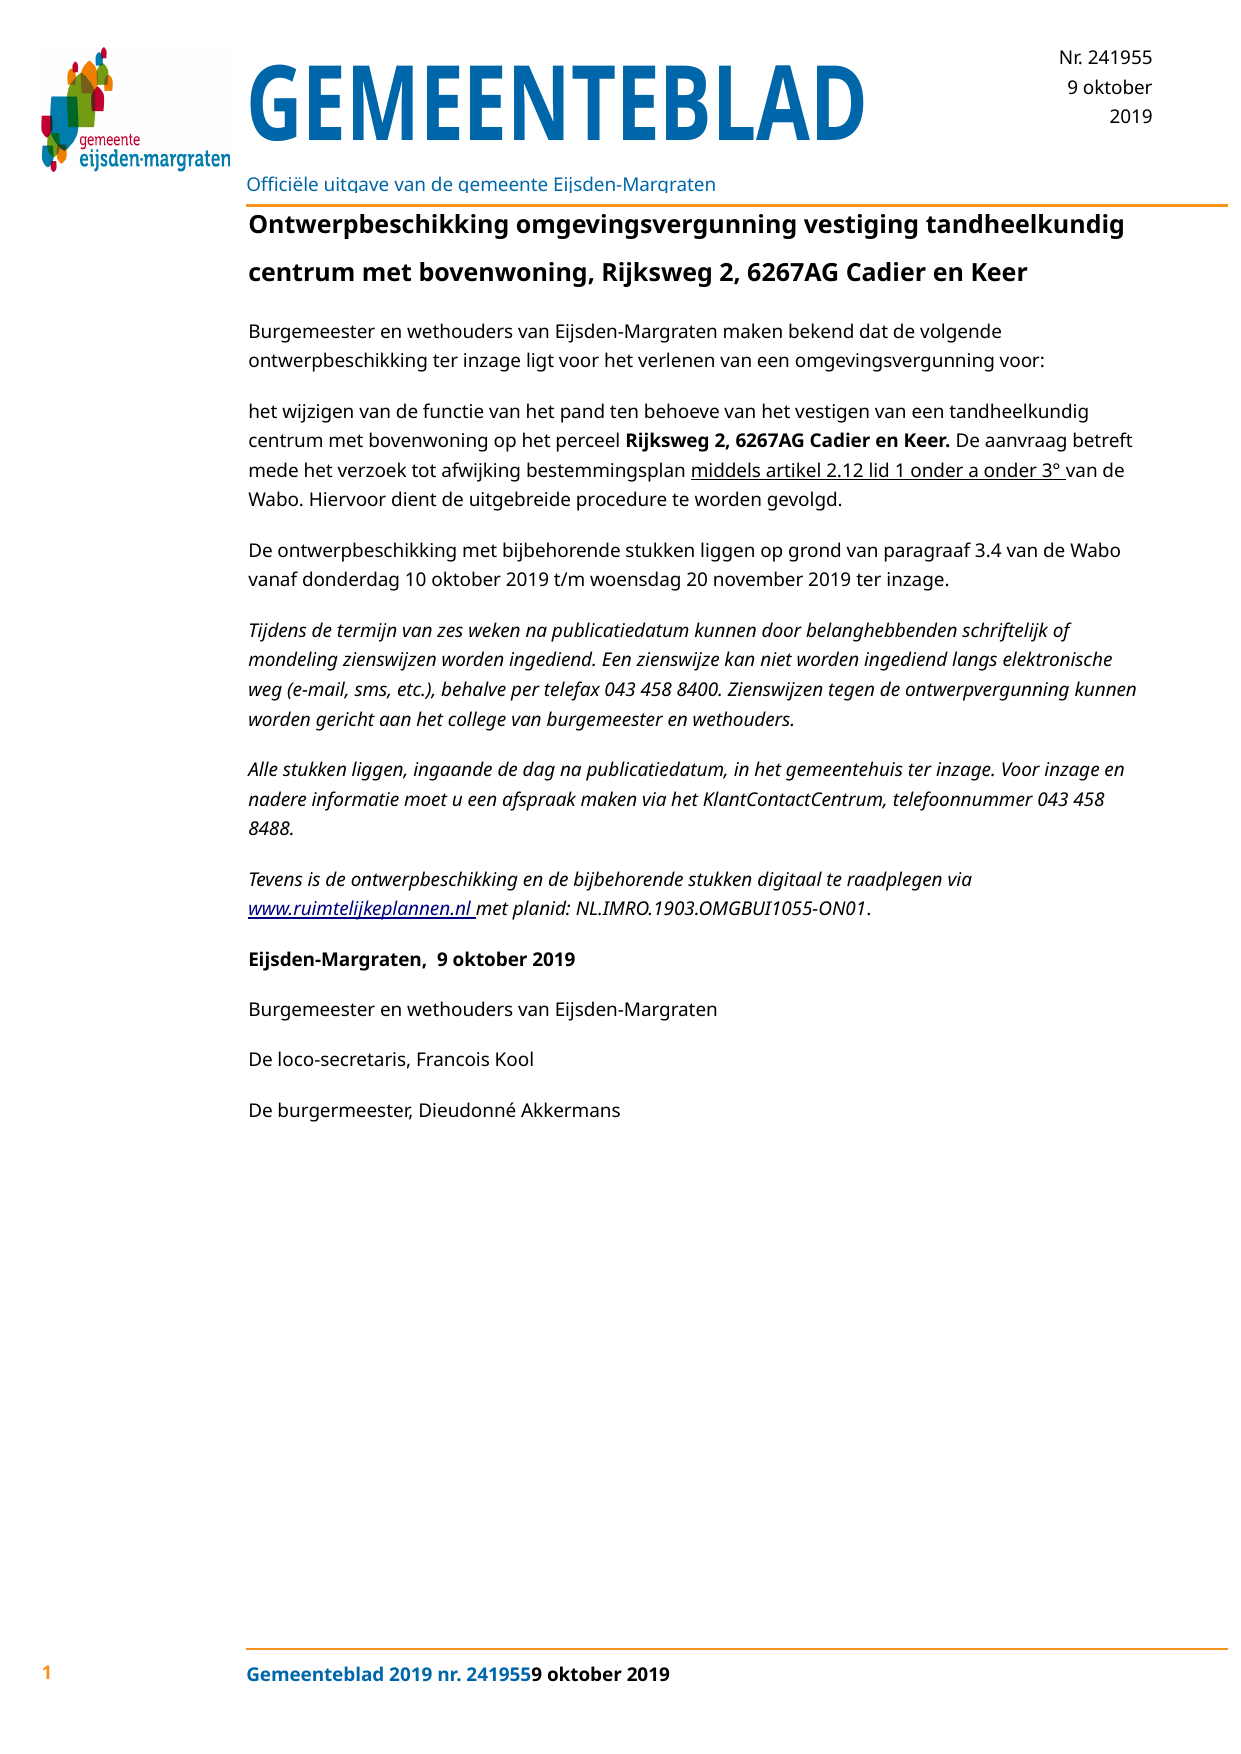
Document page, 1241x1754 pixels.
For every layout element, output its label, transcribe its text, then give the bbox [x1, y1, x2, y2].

text De ontwerpbeschikking met bijbehorende stukken liggen op grond van paragraaf 3.4 van de Wabo vanaf donderdag 10 oktober 2019 t/m woensdag 20 november 2019 ter inzage. [248, 537, 1152, 592]
text Ontwerpbeschikking omgevingsvergunning vestiging tandheelkundig centrum met bovenwoning, Rijksweg 2, 6267AG Cadier en Keer [248, 207, 1152, 288]
text Tijdens de termijn van zes weken na publicatiedatum kunnen door belanghebbenden schriftelijk of mondeling zienswijzen worden ingediend. Een zienswijze kan niet worden ingediend langs elektronische weg (e-mail, sms, etc.), behalve per telefax 043 458 8400. Zienswijzen tegen de ontwerpvergunning kunnen worden gericht aan het college van burgemeester en wethouders. [248, 617, 1152, 732]
text Burgemeester en wethouders van Eijsden-Margraten maken bekend dat de volgende ontwerpbeschikking ter inzage ligt voor het verlenen van een omgevingsvergunning voor: [248, 318, 1152, 373]
text Tevens is de ontwerpbeschikking en de bijbehorende stukken digitaal te raadplegen via www.ruimtelijkeplannen.nl met planid: NL.IMRO.1903.OMGBUI1055-ON01. [248, 866, 1152, 921]
text De loco-secretaris, Francois Kool [248, 1047, 1152, 1072]
text De burgermeester, Dieudonné Akkermans [248, 1097, 1152, 1123]
text het wijzigen van de functie van het pand ten behoeve van het vestigen van een tandheelkundig centrum met bovenwoning op het perceel Rijksweg 2, 6267AG Cadier en Keer. De aanvraag betreft mede het verzoek tot afwijking bestemmingsplan middels artikel 2.12 lid 1 onder a onder 3° van de Wabo. Hiervoor dient de uitgebreide procedure te worden gevolgd. [248, 398, 1152, 512]
text Eijsden-Margraten, 9 oktober 2019 [248, 946, 1152, 972]
picture [41, 47, 231, 172]
text Alle stukken liggen, ingaande de dag na publicatiedatum, in het gemeentehuis ter inzage. Voor inzage en nadere informatie moet u een afspraak maken via het KlantContactCentrum, telefoonnummer 043 458 8488. [248, 756, 1152, 841]
text Burgemeester en wethouders van Eijsden-Margraten [248, 996, 1152, 1022]
